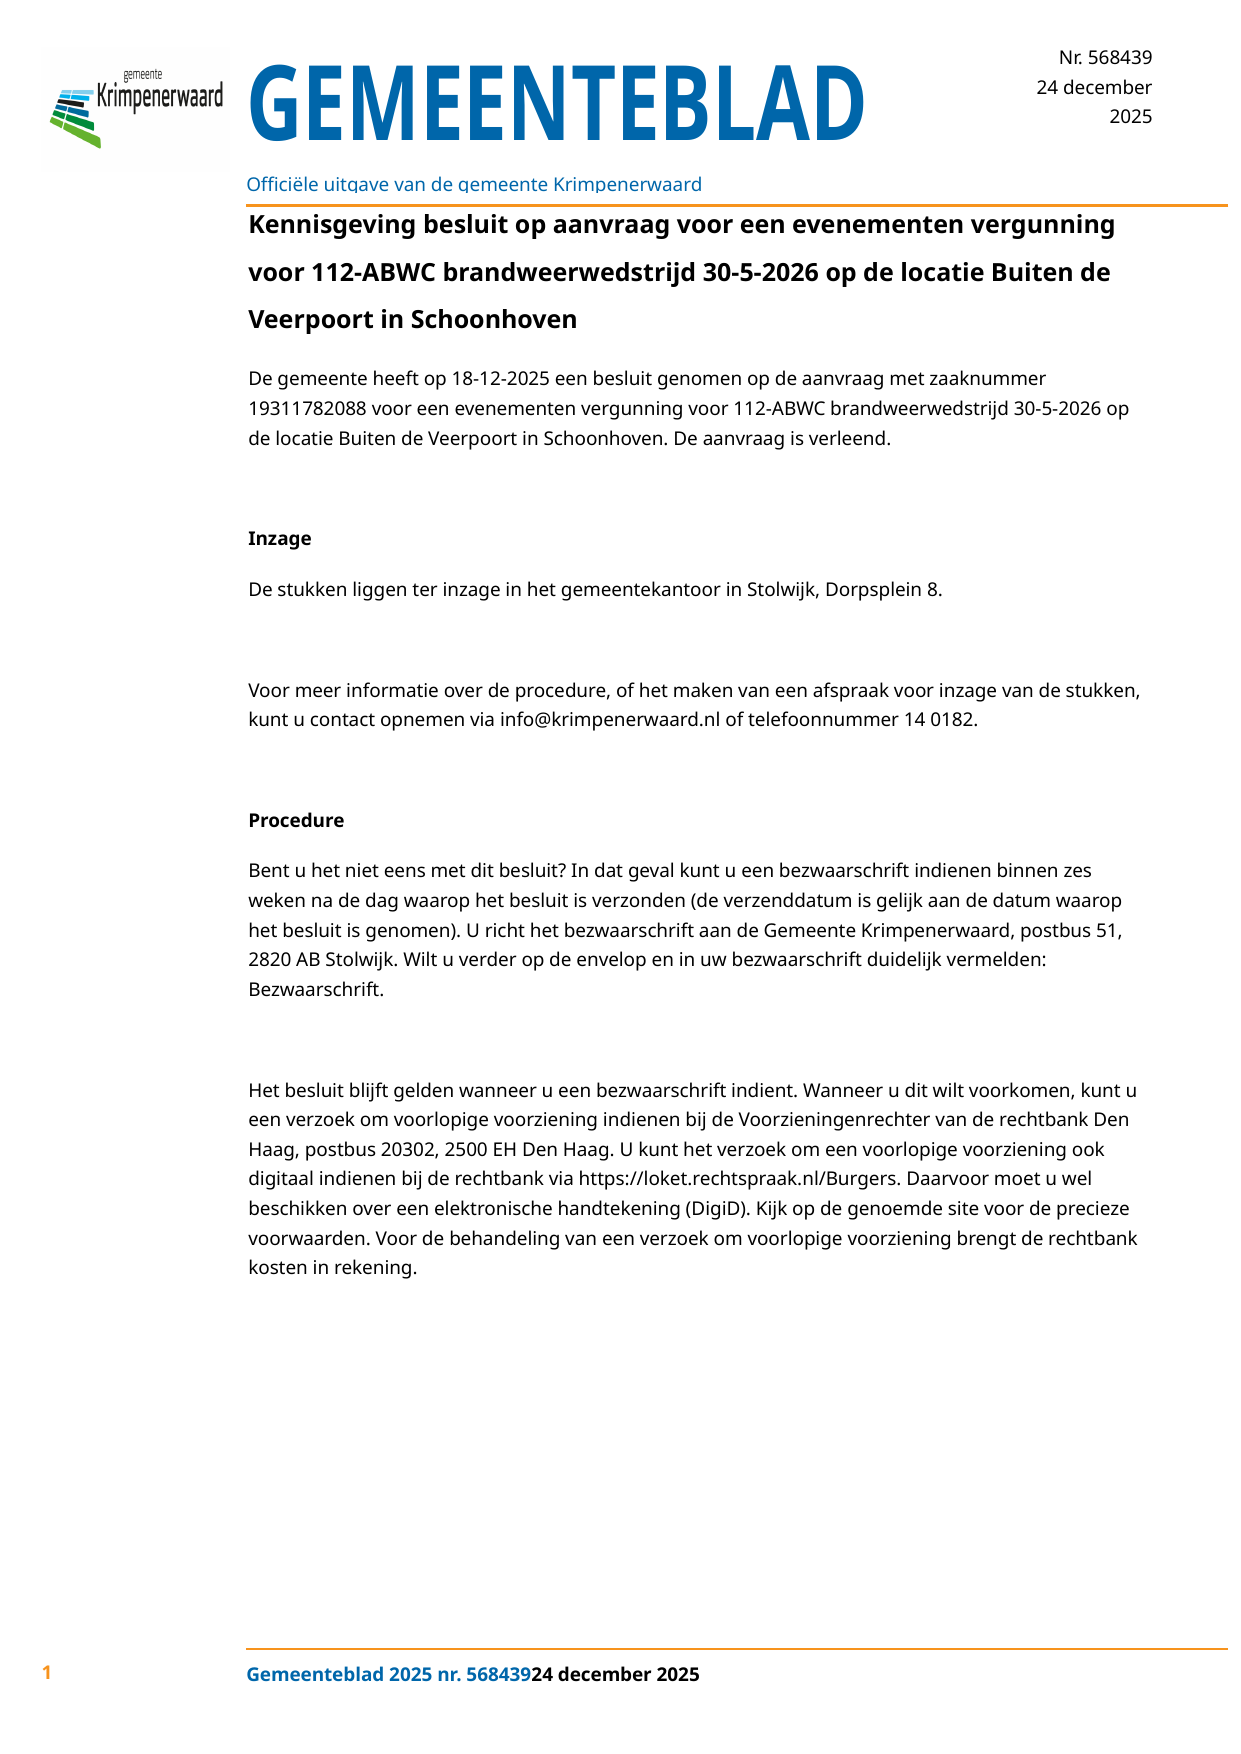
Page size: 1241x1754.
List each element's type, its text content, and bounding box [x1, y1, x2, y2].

text Het besluit blijft gelden wanneer u een bezwaarschrift indient. Wanneer u dit wilt voorkomen, kunt u een verzoek om voorlopige voorziening indienen bij de Voorzieningenrechter van de rechtbank Den Haag, postbus 20302, 2500 EH Den Haag. U kunt het verzoek om een voorlopige voorziening ook digitaal indienen bij de rechtbank via https://loket.rechtspraak.nl/Burgers. Daarvoor moet u wel beschikken over een elektronische handtekening (DigiD). Kijk op de genoemde site voor de precieze voorwaarden. Voor de behandeling van een verzoek om voorlopige voorziening brengt de rechtbank kosten in rekening. [248, 1077, 1152, 1280]
text De gemeente heeft op 18-12-2025 een besluit genomen op de aanvraag met zaaknummer 19311782088 voor een evenementen vergunning voor 112-ABWC brandweerwedstrijd 30-5-2026 op de locatie Buiten de Veerpoort in Schoonhoven. De aanvraag is verleend. [248, 366, 1152, 450]
text Inzage [248, 526, 1152, 551]
text Procedure [248, 807, 1152, 833]
text Bent u het niet eens met dit besluit? In dat geval kunt u een bezwaarschrift indienen binnen zes weken na de dag waarop het besluit is verzonden (de verzenddatum is gelijk aan de datum waarop het besluit is genomen). U richt het bezwaarschrift aan de Gemeente Krimpenerwaard, postbus 51, 2820 AB Stolwijk. Wilt u verder op de envelop en in uw bezwaarschrift duidelijk vermelden: Bezwaarschrift. [248, 858, 1152, 1002]
text De stukken liggen ter inzage in het gemeentekantoor in Stolwijk, Dorpsplein 8. [248, 576, 1152, 602]
picture [41, 47, 231, 172]
text Kennisgeving besluit op aanvraag voor een evenementen vergunning voor 112-ABWC brandweerwedstrijd 30-5-2026 op de locatie Buiten de Veerpoort in Schoonhoven [248, 207, 1152, 336]
text Voor meer informatie over de procedure, of het maken van een afspraak voor inzage van de stukken, kunt u contact opnemen via info@krimpenerwaard.nl of telefoonnummer 14 0182. [248, 677, 1152, 732]
